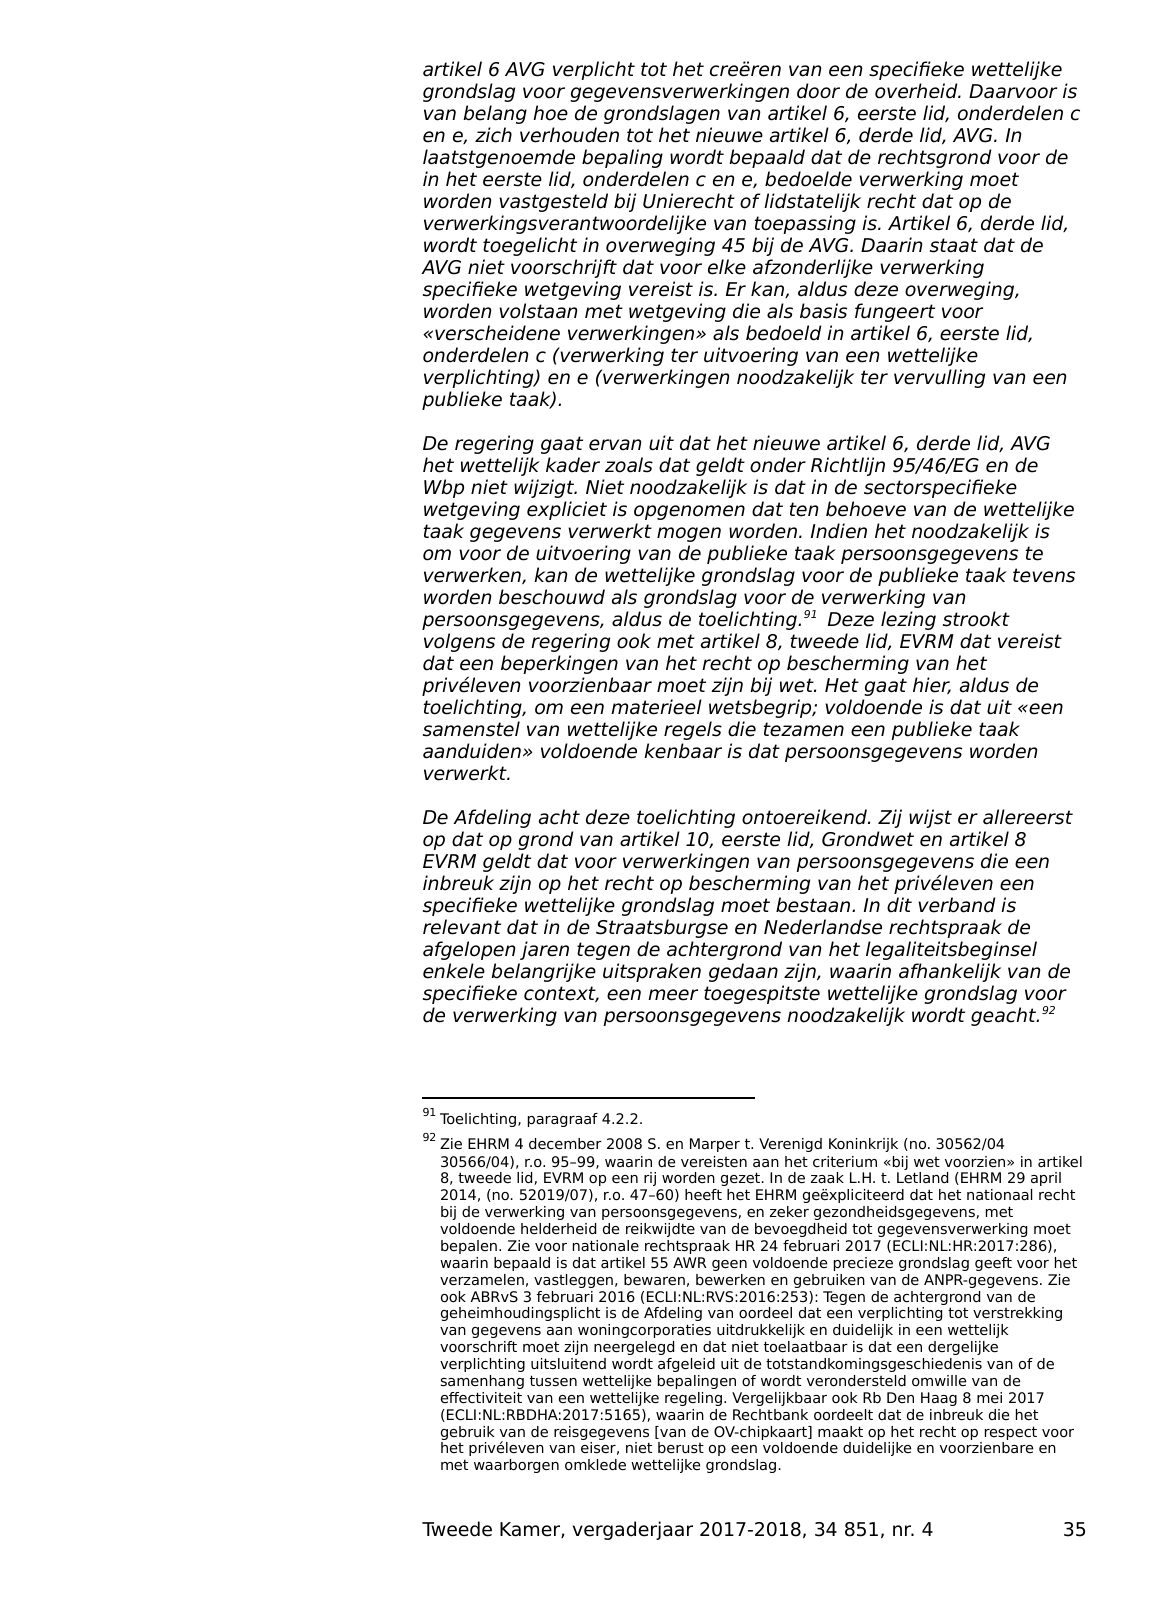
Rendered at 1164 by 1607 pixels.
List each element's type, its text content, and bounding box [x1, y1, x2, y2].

text De regering gaat ervan uit dat het nieuwe artikel 6, derde lid, AVG het wettelijk kader zoals dat geldt onder Richtlijn 95/46/EG en de Wbp niet wijzigt. Niet noodzakelijk is dat in de sectorspecifieke wetgeving expliciet is opgenomen dat ten behoeve van de wettelijke taak gegevens verwerkt mogen worden. Indien het noodzakelijk is om voor de uitvoering van de publieke taak persoonsgegevens te verwerken, kan de wettelijke grondslag voor de publieke taak tevens worden beschouwd als grondslag voor de verwerking van persoonsgegevens, aldus de toelichting. Deze lezing strookt volgens de regering ook met artikel 8, tweede lid, EVRM dat vereist dat een beperkingen van het recht op bescherming van het privéleven voorzienbaar moet zijn bij wet. Het gaat hier, aldus de toelichting, om een materieel wetsbegrip; voldoende is dat uit «een samenstel van wettelijke regels die tezamen een publieke taak aanduiden» voldoende kenbaar is dat persoonsgegevens worden verwerkt. [422, 433, 1087, 784]
text artikel 6 AVG verplicht tot het creëren van een specifieke wettelijke grondslag voor gegevensverwerkingen door de overheid. Daarvoor is van belang hoe de grondslagen van artikel 6, eerste lid, onderdelen c en e, zich verhouden tot het nieuwe artikel 6, derde lid, AVG. In laatstgenoemde bepaling wordt bepaald dat de rechtsgrond voor de in het eerste lid, onderdelen c en e, bedoelde verwerking moet worden vastgesteld bij Unierecht of lidstatelijk recht dat op de verwerkingsverantwoordelijke van toepassing is. Artikel 6, derde lid, wordt toegelicht in overweging 45 bij de AVG. Daarin staat dat de AVG niet voorschrijft dat voor elke afzonderlijke verwerking specifieke wetgeving vereist is. Er kan, aldus deze overweging, worden volstaan met wetgeving die als basis fungeert voor «verscheidene verwerkingen» als bedoeld in artikel 6, eerste lid, onderdelen c (verwerking ter uitvoering van een wettelijke verplichting) en e (verwerkingen noodzakelijk ter vervulling van een publieke taak). [422, 59, 1087, 411]
text Zie EHRM 4 december 2008 S. en Marper t. Verenigd Koninkrijk (no. 30562/04 30566/04), r.o. 95–99, waarin de vereisten aan het criterium «bij wet voorzien» in artikel 8, tweede lid, EVRM op een rij worden gezet. In de zaak L.H. t. Letland (EHRM 29 april 2014, (no. 52019/07), r.o. 47–60) heeft het EHRM geëxpliciteerd dat het nationaal recht bij de verwerking van persoonsgegevens, en zeker gezondheidsgegevens, met voldoende helderheid de reikwijdte van de bevoegdheid tot gegevensverwerking moet bepalen. Zie voor nationale rechtspraak HR 24 februari 2017 (ECLI:NL:HR:2017:286), waarin bepaald is dat artikel 55 AWR geen voldoende precieze grondslag geeft voor het verzamelen, vastleggen, bewaren, bewerken en gebruiken van de ANPR-gegevens. Zie ook ABRvS 3 februari 2016 (ECLI:NL:RVS:2016:253): Tegen de achtergrond van de geheimhoudingsplicht is de Afdeling van oordeel dat een verplichting tot verstrekking van gegevens aan woningcorporaties uitdrukkelijk en duidelijk in een wettelijk voorschrift moet zijn neergelegd en dat niet toelaatbaar is dat een dergelijke verplichting uitsluitend wordt afgeleid uit de totstandkomingsgeschiedenis van of de samenhang tussen wettelijke bepalingen of wordt verondersteld omwille van de effectiviteit van een wettelijke regeling. Vergelijkbaar ook Rb Den Haag 8 mei 2017 (ECLI:NL:RBDHA:2017:5165), waarin de Rechtbank oordeelt dat de inbreuk die het gebruik van de reisgegevens [van de OV-chipkaart] maakt op het recht op respect voor het privéleven van eiser, niet berust op een voldoende duidelijke en voorzienbare en met waarborgen omklede wettelijke grondslag. [422, 1132, 1087, 1474]
text De Afdeling acht deze toelichting ontoereikend. Zij wijst er allereerst op dat op grond van artikel 10, eerste lid, Grondwet en artikel 8 EVRM geldt dat voor verwerkingen van persoonsgegevens die een inbreuk zijn op het recht op bescherming van het privéleven een specifieke wettelijke grondslag moet bestaan. In dit verband is relevant dat in de Straatsburgse en Nederlandse rechtspraak de afgelopen jaren tegen de achtergrond van het legaliteitsbeginsel enkele belangrijke uitspraken gedaan zijn, waarin afhankelijk van de specifieke context, een meer toegespitste wettelijke grondslag voor de verwerking van persoonsgegevens noodzakelijk wordt geacht. [422, 807, 1087, 1027]
text Toelichting, paragraaf 4.2.2. [422, 1107, 1087, 1129]
